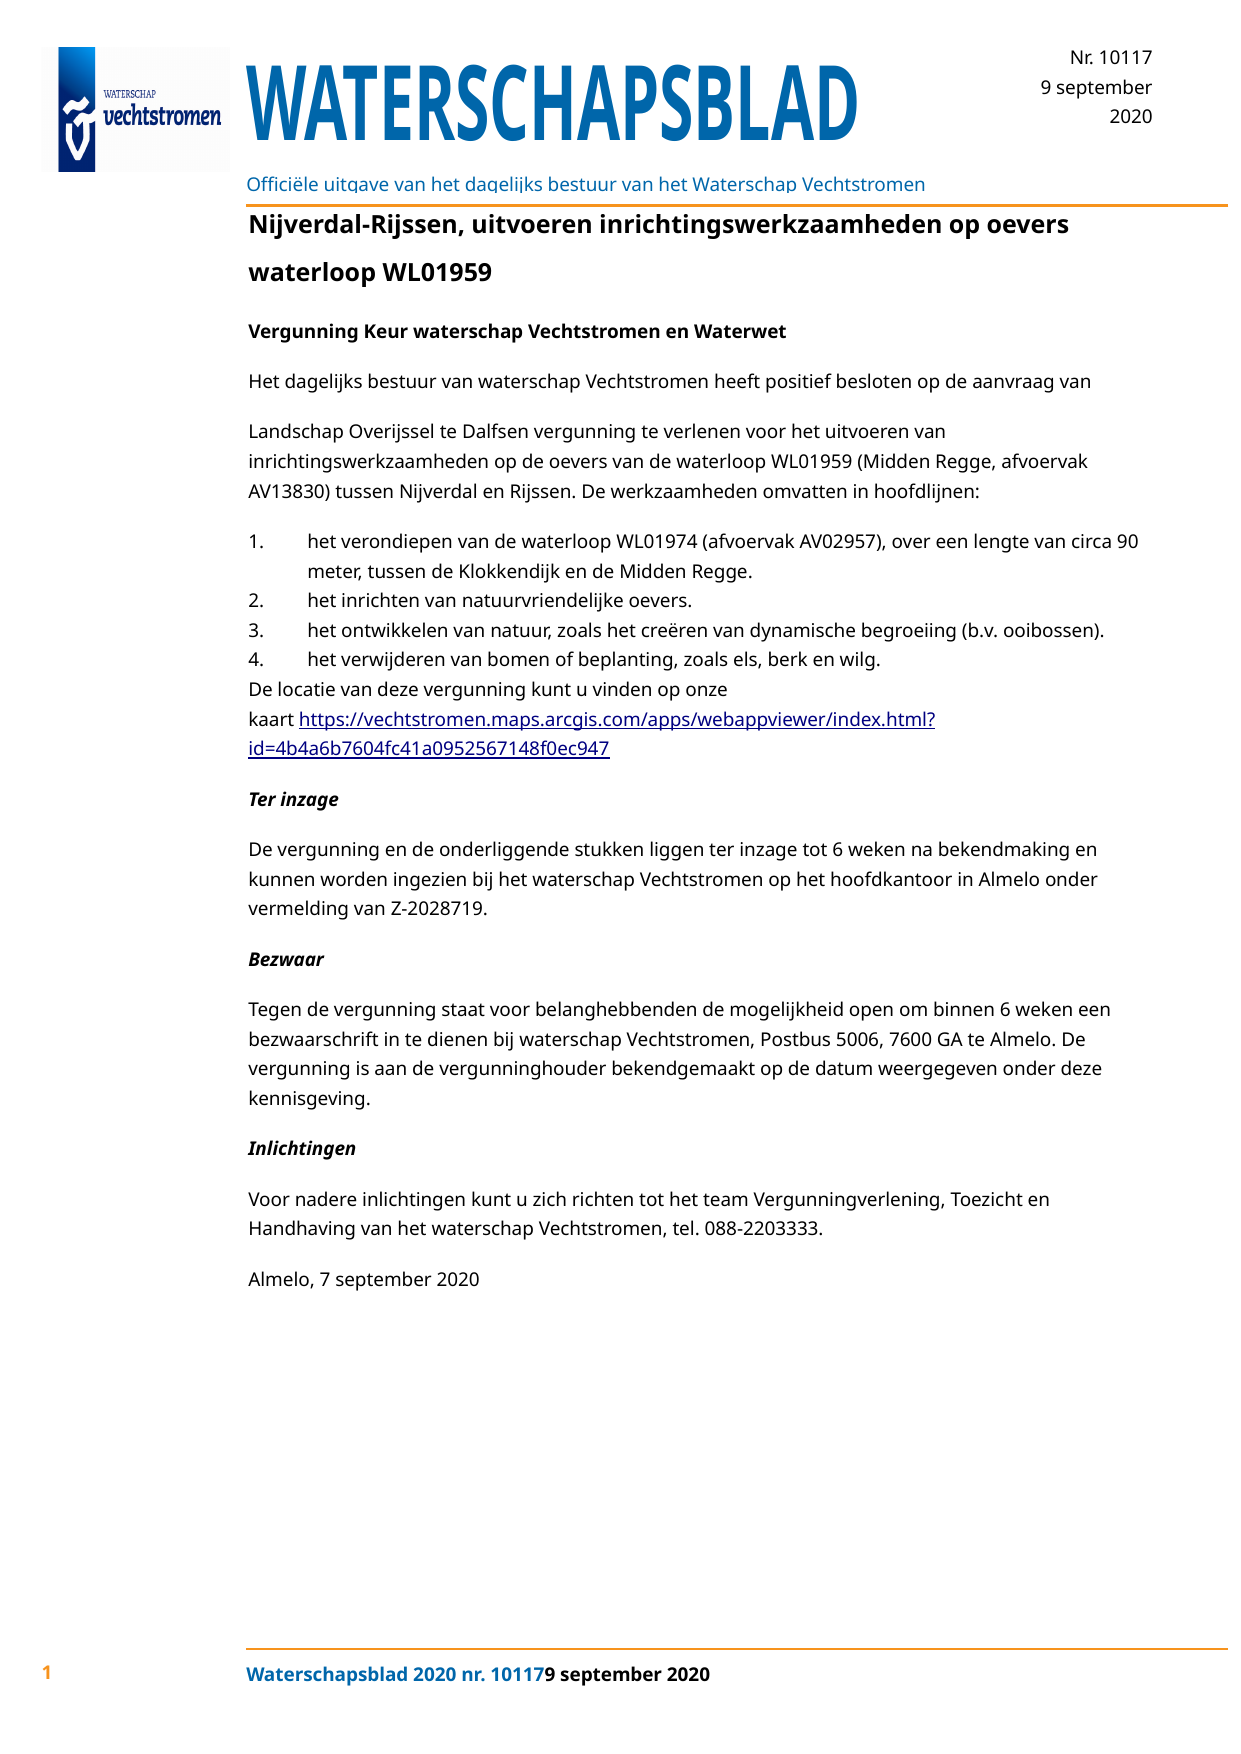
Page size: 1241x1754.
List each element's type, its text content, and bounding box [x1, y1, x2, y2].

list het ontwikkelen van natuur, zoals het creëren van dynamische begroeiing (b.v. ooibossen). [248, 617, 1152, 643]
text Het dagelijks bestuur van waterschap Vechtstromen heeft positief besloten op de aanvraag van [248, 368, 1152, 394]
text Voor nadere inlichtingen kunt u zich richten tot het team Vergunningverlening, Toezicht en Handhaving van het waterschap Vechtstromen, tel. 088-2203333. [248, 1186, 1152, 1241]
text De vergunning en de onderliggende stukken liggen ter inzage tot 6 weken na bekendmaking en kunnen worden ingezien bij het waterschap Vechtstromen op het hoofdkantoor in Almelo onder vermelding van Z-2028719. [248, 836, 1152, 921]
text Inlichtingen [248, 1135, 1152, 1161]
picture [41, 47, 231, 172]
text Bezwaar [248, 946, 1152, 972]
list het verwijderen van bomen of beplanting, zoals els, berk en wilg. [248, 647, 1152, 672]
text De locatie van deze vergunning kunt u vinden op onze kaart https://vechtstromen.maps.arcgis.com/apps/webappviewer/index.html?id=4b4a6b7604fc41a0952567148f0ec947 [248, 676, 1152, 761]
text Almelo, 7 september 2020 [248, 1266, 1152, 1292]
text Landschap Overijssel te Dalfsen vergunning te verlenen voor het uitvoeren van inrichtingswerkzaamheden op de oevers van de waterloop WL01959 (Midden Regge, afvoervak AV13830) tussen Nijverdal en Rijssen. De werkzaamheden omvatten in hoofdlijnen: [248, 419, 1152, 504]
list het inrichten van natuurvriendelijke oevers. [248, 587, 1152, 613]
list het verondiepen van de waterloop WL01974 (afvoervak AV02957), over een lengte van circa 90 meter, tussen de Klokkendijk en de Midden Regge. [248, 528, 1152, 584]
text Ter inzage [248, 786, 1152, 812]
text Nijverdal-Rijssen, uitvoeren inrichtingswerkzaamheden op oevers waterloop WL01959 [248, 207, 1152, 288]
text Tegen de vergunning staat voor belanghebbenden de mogelijkheid open om binnen 6 weken een bezwaarschrift in te dienen bij waterschap Vechtstromen, Postbus 5006, 7600 GA te Almelo. De vergunning is aan de vergunninghouder bekendgemaakt op de datum weergegeven onder deze kennisgeving. [248, 996, 1152, 1111]
text Vergunning Keur waterschap Vechtstromen en Waterwet [248, 318, 1152, 344]
